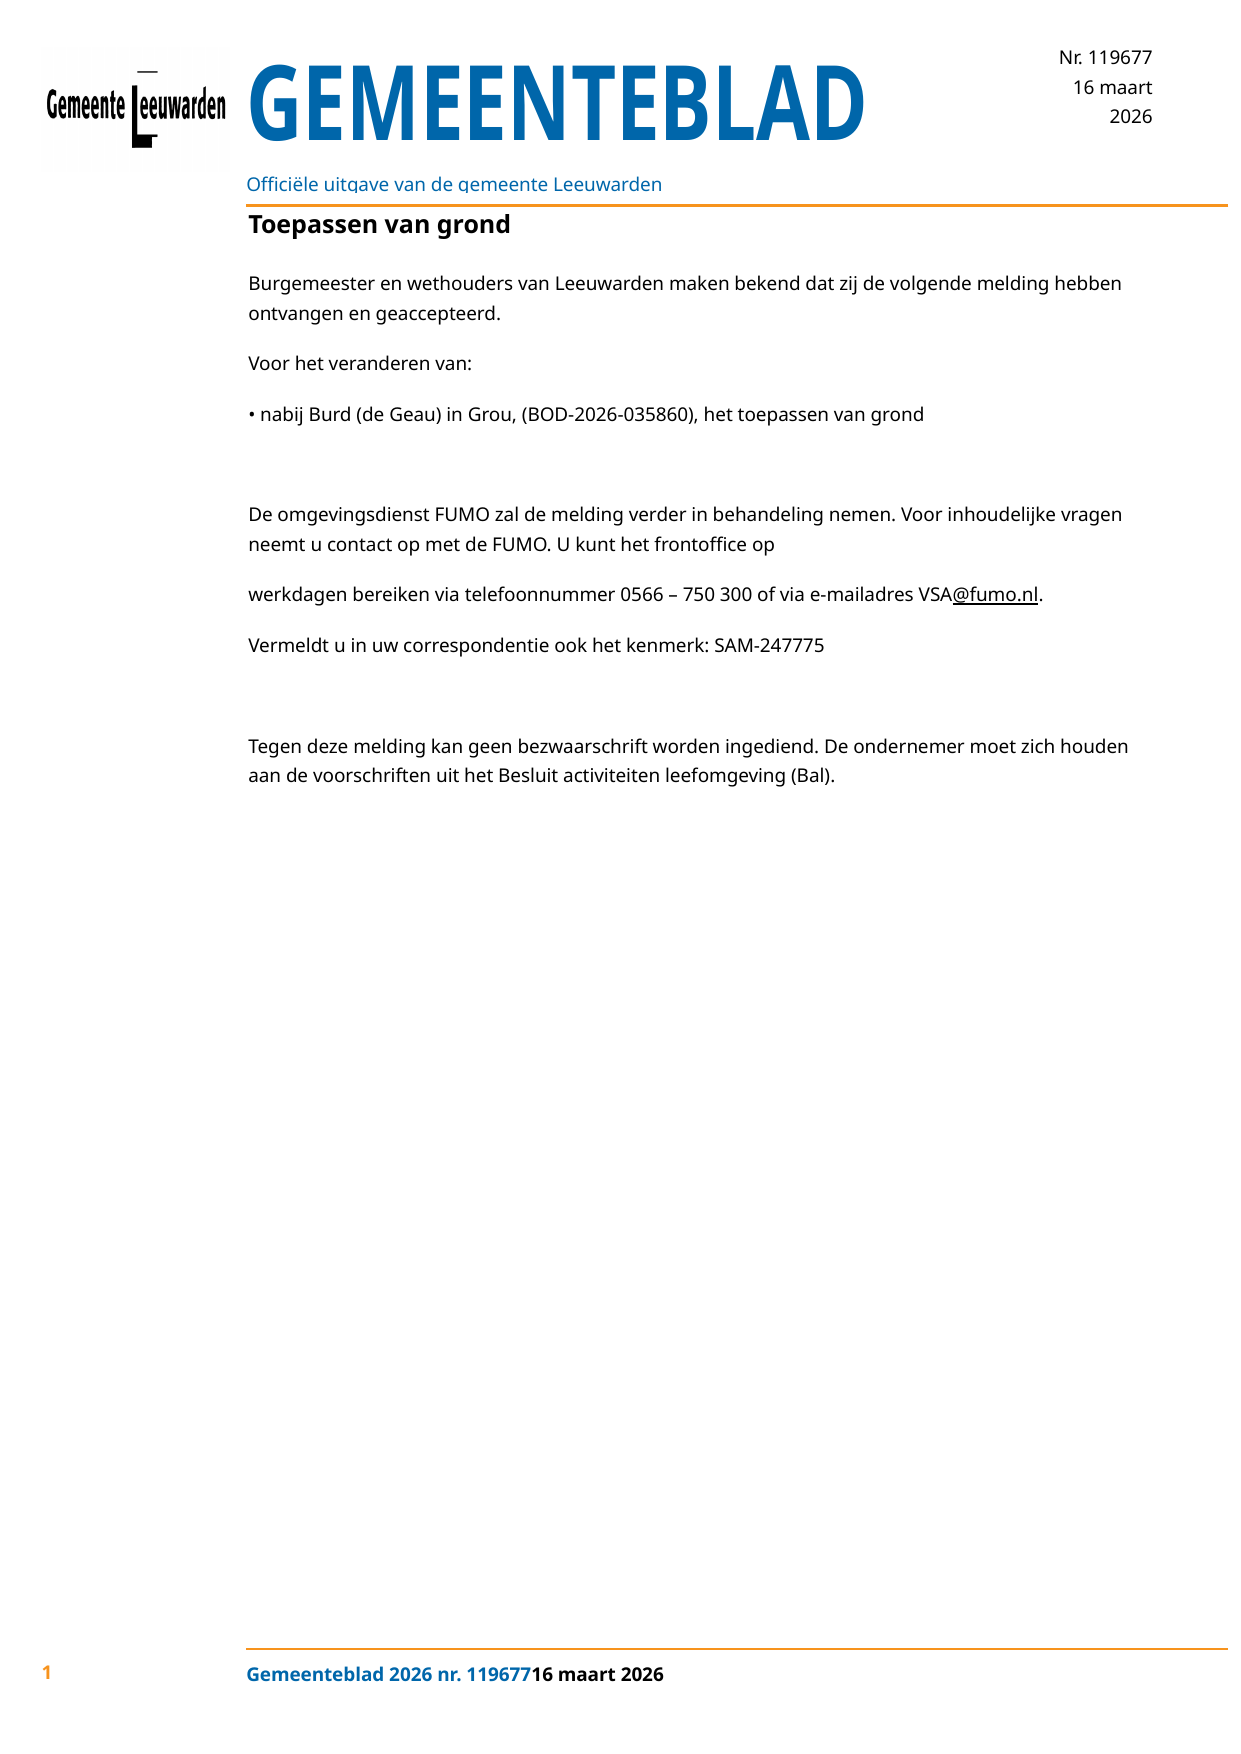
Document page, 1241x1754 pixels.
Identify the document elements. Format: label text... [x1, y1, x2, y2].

text De omgevingsdienst FUMO zal de melding verder in behandeling nemen. Voor inhoudelijke vragen neemt u contact op met de FUMO. U kunt het frontoffice op [248, 502, 1152, 557]
text Burgemeester en wethouders van Leeuwarden maken bekend dat zij de volgende melding hebben ontvangen en geaccepteerd. [248, 270, 1152, 326]
text Tegen deze melding kan geen bezwaarschrift worden ingediend. De ondernemer moet zich houden aan de voorschriften uit het Besluit activiteiten leefomgeving (Bal). [248, 733, 1152, 788]
text Toepassen van grond [248, 207, 1152, 241]
text • nabij Burd (de Geau) in Grou, (BOD-2026-035860), het toepassen van grond [248, 401, 1152, 426]
text Voor het veranderen van: [248, 350, 1152, 376]
picture [41, 47, 231, 172]
text Vermeldt u in uw correspondentie ook het kenmerk: SAM-247775 [248, 632, 1152, 658]
text werkdagen bereiken via telefoonnummer 0566 – 750 300 of via e-mailadres VSA@fumo.nl. [248, 582, 1152, 607]
